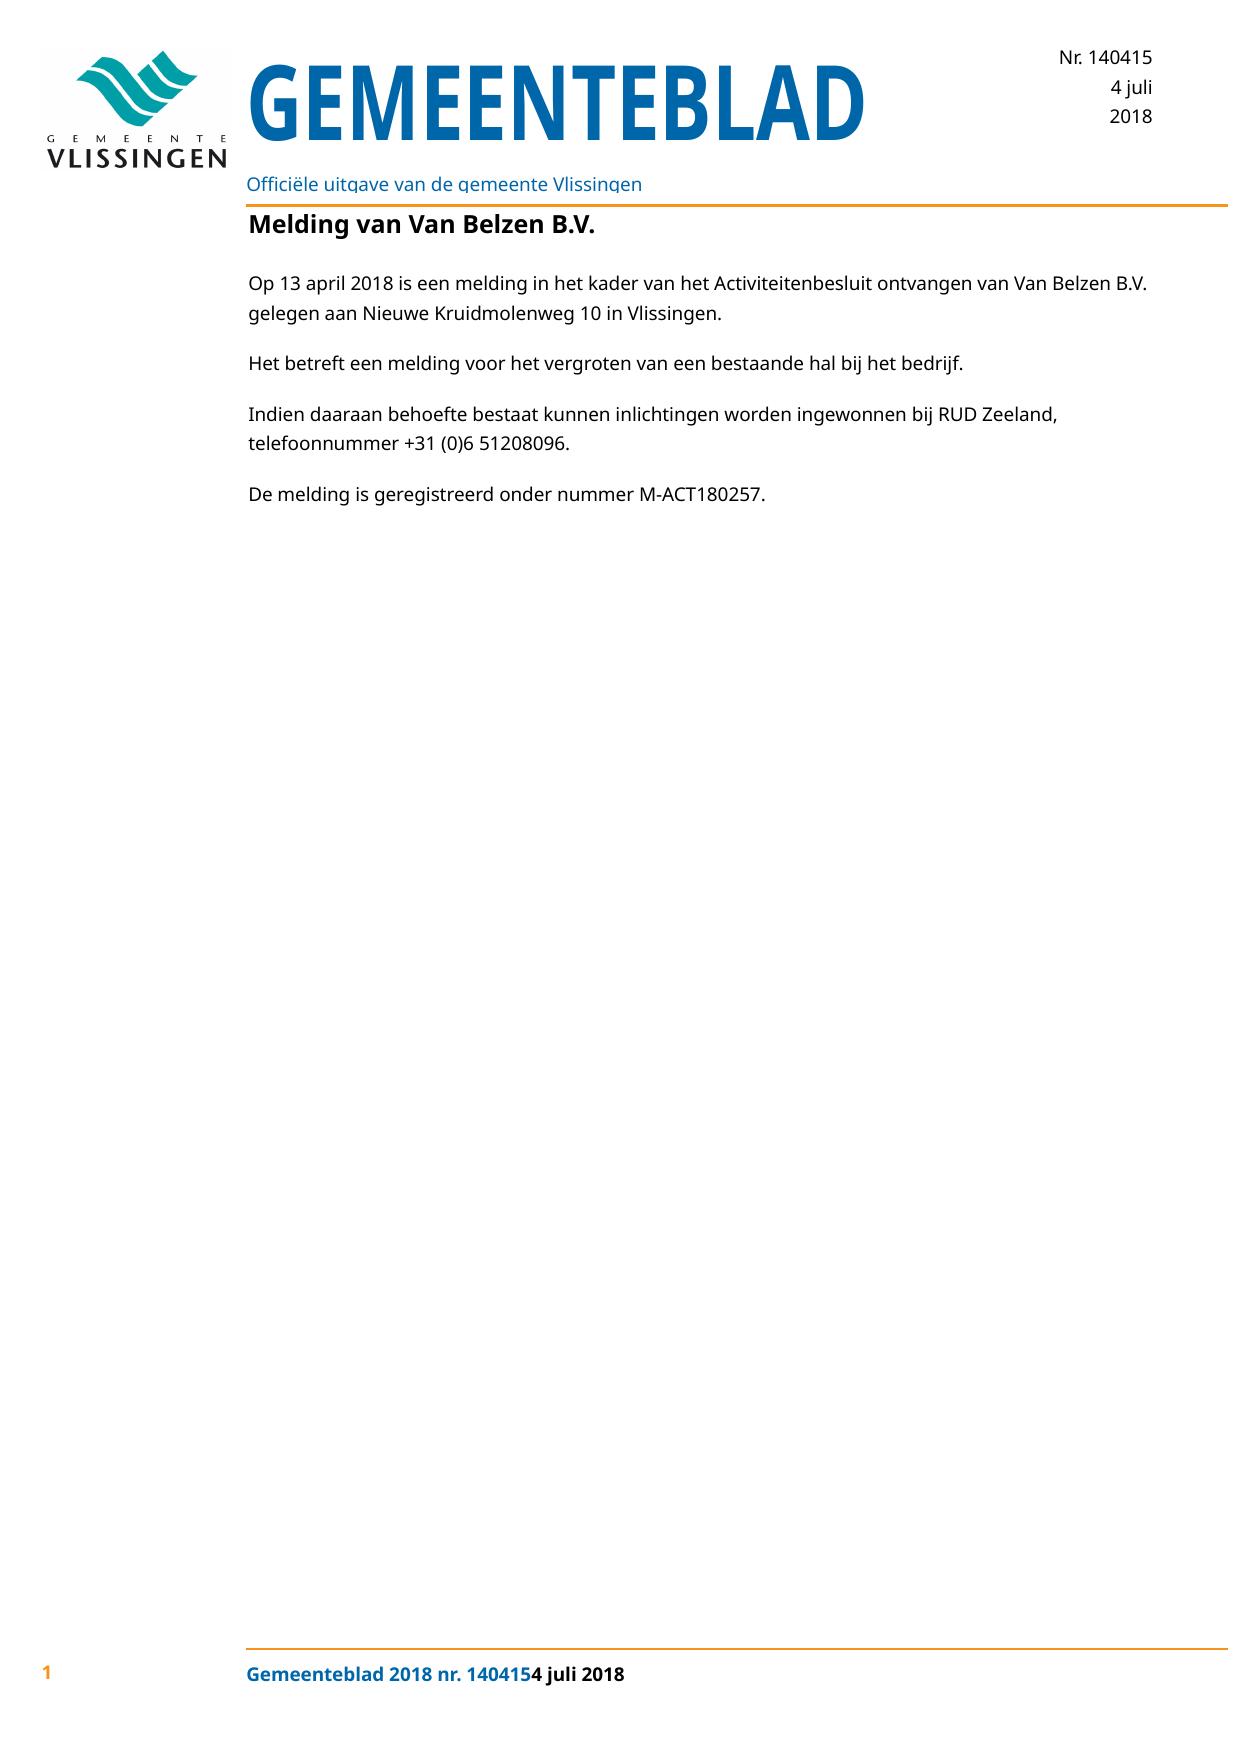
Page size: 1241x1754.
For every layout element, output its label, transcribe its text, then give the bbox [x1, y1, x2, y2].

text Het betreft een melding voor het vergroten van een bestaande hal bij het bedrijf. [248, 350, 1152, 376]
text De melding is geregistreerd onder nummer M-ACT180257. [248, 481, 1152, 506]
text Op 13 april 2018 is een melding in het kader van het Activiteitenbesluit ontvangen van Van Belzen B.V. gelegen aan Nieuwe Kruidmolenweg 10 in Vlissingen. [248, 270, 1152, 326]
text Melding van Van Belzen B.V. [248, 207, 1152, 241]
text Indien daaraan behoefte bestaat kunnen inlichtingen worden ingewonnen bij RUD Zeeland, telefoonnummer +31 (0)6 51208096. [248, 401, 1152, 456]
picture [41, 47, 231, 172]
